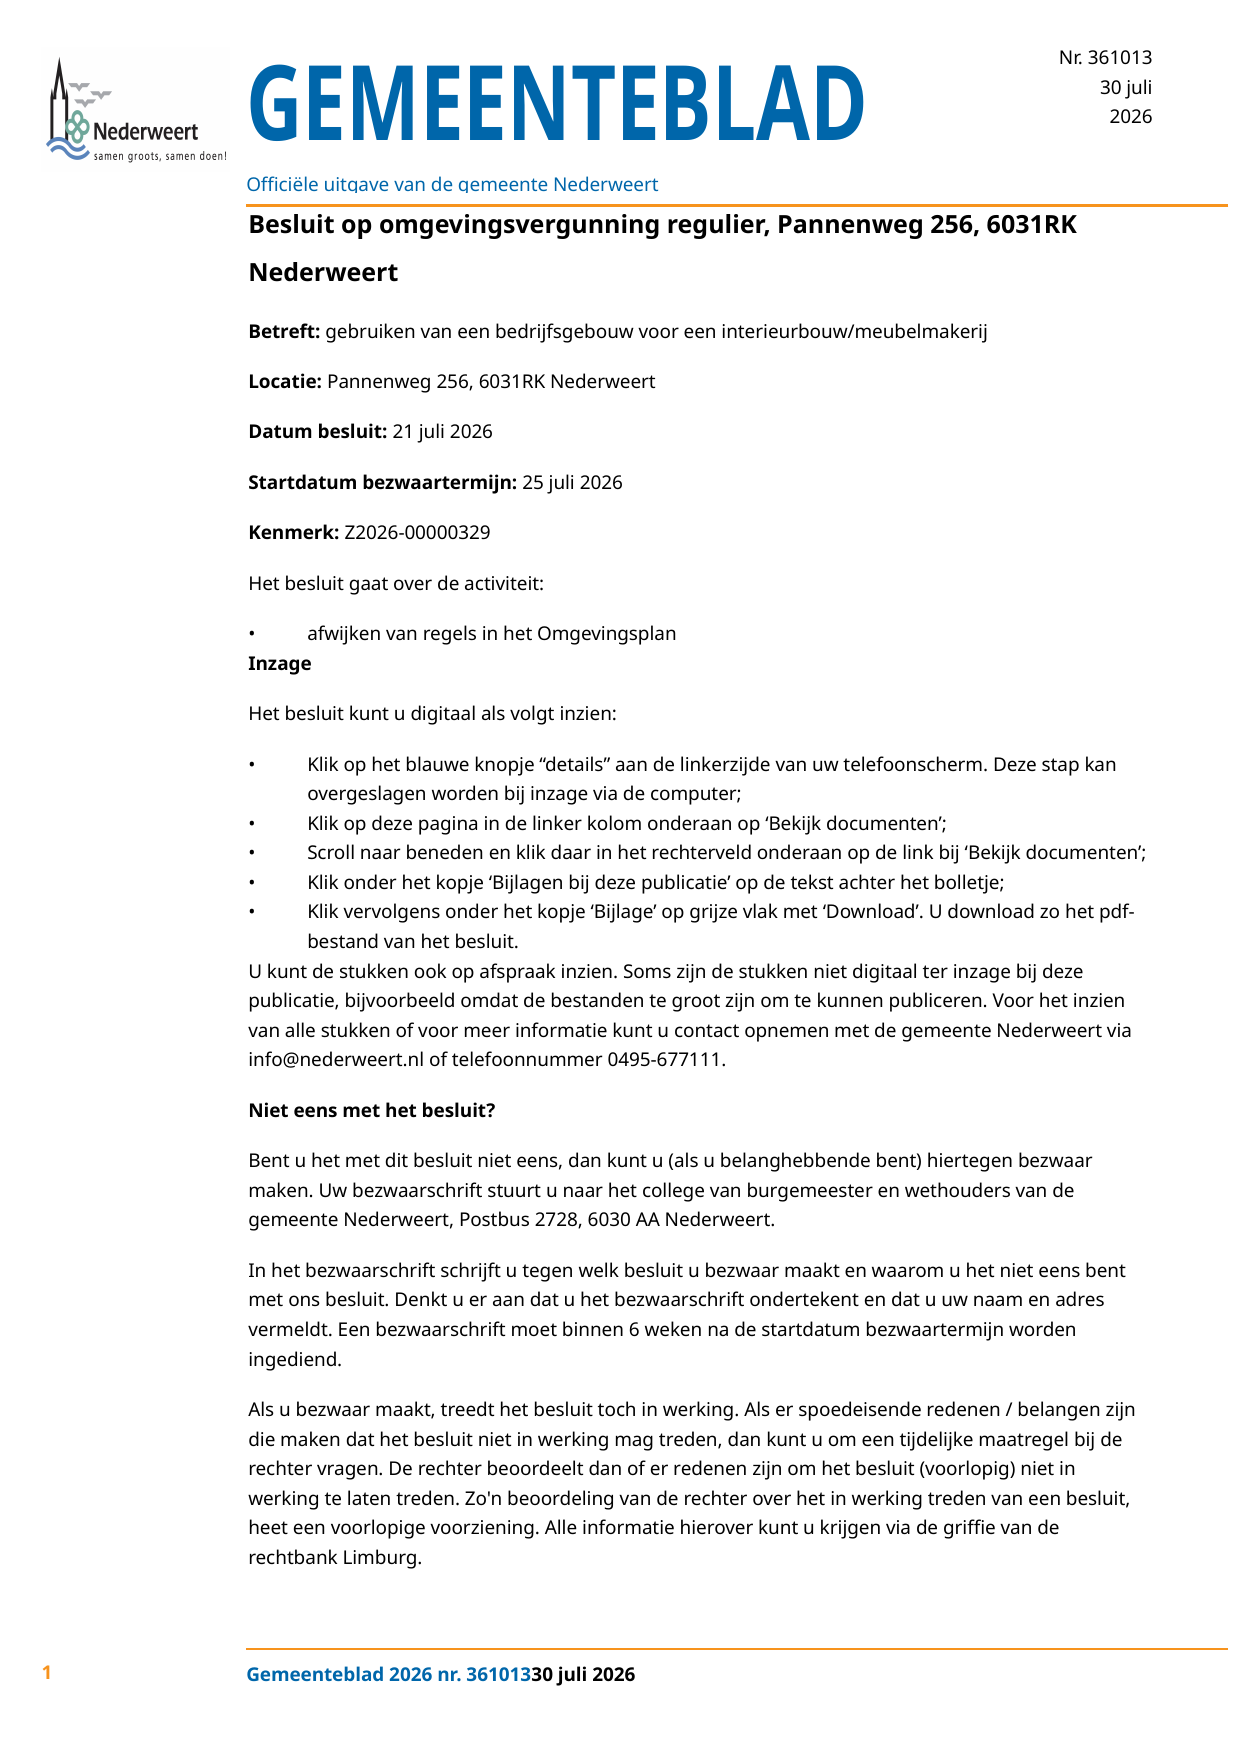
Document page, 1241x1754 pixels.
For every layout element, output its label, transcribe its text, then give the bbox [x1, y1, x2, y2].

list Klik op deze pagina in de linker kolom onderaan op ‘Bekijk documenten’; [248, 810, 1152, 836]
list Klik vervolgens onder het kopje ‘Bijlage’ op grijze vlak met ‘Download’. U download zo het pdf-bestand van het besluit. [248, 899, 1152, 954]
text Bent u het met dit besluit niet eens, dan kunt u (als u belanghebbende bent) hiertegen bezwaar maken. Uw bezwaarschrift stuurt u naar het college van burgemeester en wethouders van de gemeente Nederweert, Postbus 2728, 6030 AA Nederweert. [248, 1147, 1152, 1232]
text Startdatum bezwaartermijn: 25 juli 2026 [248, 469, 1152, 495]
text U kunt de stukken ook op afspraak inzien. Soms zijn de stukken niet digitaal ter inzage bij deze publicatie, bijvoorbeeld omdat de bestanden te groot zijn om te kunnen publiceren. Voor het inzien van alle stukken of voor meer informatie kunt u contact opnemen met de gemeente Nederweert via info@nederweert.nl of telefoonnummer 0495-677111. [248, 958, 1152, 1072]
text Locatie: Pannenweg 256, 6031RK Nederweert [248, 368, 1152, 394]
text Betreft: gebruiken van een bedrijfsgebouw voor een interieurbouw/meubelmakerij [248, 318, 1152, 344]
text Het besluit kunt u digitaal als volgt inzien: [248, 700, 1152, 726]
list afwijken van regels in het Omgevingsplan [248, 620, 1152, 646]
text Inzage [248, 650, 1152, 676]
text Kenmerk: Z2026-00000329 [248, 519, 1152, 545]
picture [41, 47, 231, 172]
text Het besluit gaat over de activiteit: [248, 570, 1152, 596]
text Niet eens met het besluit? [248, 1097, 1152, 1123]
list Klik onder het kopje ‘Bijlagen bij deze publicatie’ op de tekst achter het bolletje; [248, 869, 1152, 895]
text Als u bezwaar maakt, treedt het besluit toch in werking. Als er spoedeisende redenen / belangen zijn die maken dat het besluit niet in werking mag treden, dan kunt u om een tijdelijke maatregel bij de rechter vragen. De rechter beoordeelt dan of er redenen zijn om het besluit (voorlopig) niet in werking te laten treden. Zo'n beoordeling van de rechter over het in werking treden van een besluit, heet een voorlopige voorziening. Alle informatie hierover kunt u krijgen via de griffie van de rechtbank Limburg. [248, 1396, 1152, 1570]
text Datum besluit: 21 juli 2026 [248, 419, 1152, 444]
list Klik op het blauwe knopje “details” aan de linkerzijde van uw telefoonscherm. Deze stap kan overgeslagen worden bij inzage via de computer; [248, 751, 1152, 806]
text Besluit op omgevingsvergunning regulier, Pannenweg 256, 6031RK Nederweert [248, 207, 1152, 288]
text In het bezwaarschrift schrijft u tegen welk besluit u bezwaar maakt en waarom u het niet eens bent met ons besluit. Denkt u er aan dat u het bezwaarschrift ondertekent en dat u uw naam en adres vermeldt. Een bezwaarschrift moet binnen 6 weken na de startdatum bezwaartermijn worden ingediend. [248, 1257, 1152, 1372]
list Scroll naar beneden en klik daar in het rechterveld onderaan op de link bij ‘Bekijk documenten’; [248, 839, 1152, 865]
